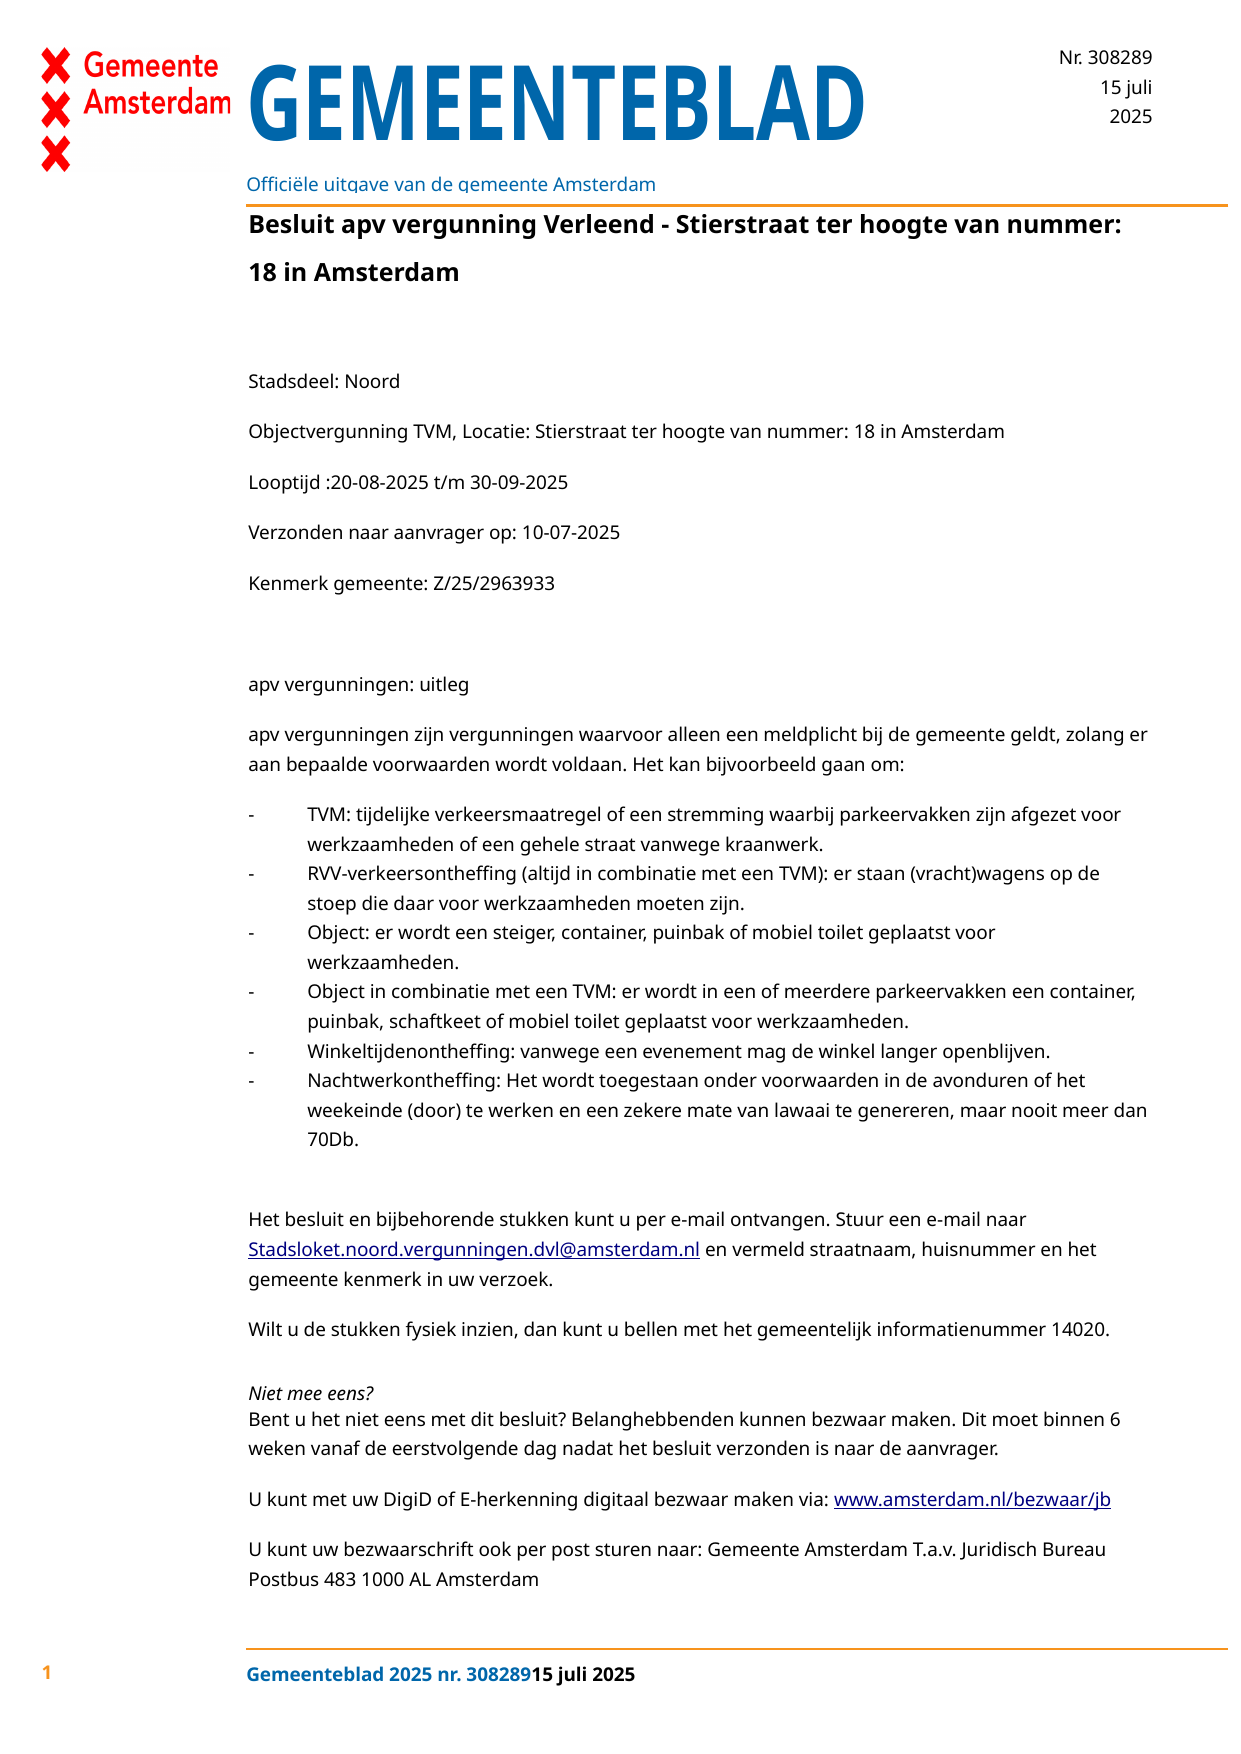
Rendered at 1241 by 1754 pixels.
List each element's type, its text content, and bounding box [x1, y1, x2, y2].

list Nachtwerkontheffing: Het wordt toegestaan onder voorwaarden in de avonduren of het weekeinde (door) te werken en een zekere mate van lawaai te genereren, maar nooit meer dan 70Db. [248, 1067, 1152, 1152]
text U kunt uw bezwaarschrift ook per post sturen naar: Gemeente Amsterdam T.a.v. Juridisch Bureau Postbus 483 1000 AL Amsterdam [248, 1536, 1152, 1592]
list Object: er wordt een steiger, container, puinbak of mobiel toilet geplaatst voor werkzaamheden. [248, 919, 1152, 975]
list TVM: tijdelijke verkeersmaatregel of een stremming waarbij parkeervakken zijn afgezet voor werkzaamheden of een gehele straat vanwege kraanwerk. [248, 801, 1152, 857]
text Kenmerk gemeente: Z/25/2963933 [248, 570, 1152, 596]
text Het besluit en bijbehorende stukken kunt u per e-mail ontvangen. Stuur een e-mail naar Stadsloket.noord.vergunningen.dvl@amsterdam.nl en vermeld straatnaam, huisnummer en het gemeente kenmerk in uw verzoek. [248, 1207, 1152, 1292]
text Wilt u de stukken fysiek inzien, dan kunt u bellen met het gemeentelijk informatienummer 14020. [248, 1316, 1152, 1342]
list Object in combinatie met een TVM: er wordt in een of meerdere parkeervakken een container, puinbak, schaftkeet of mobiel toilet geplaatst voor werkzaamheden. [248, 979, 1152, 1034]
text Niet mee eens? [248, 1380, 1152, 1406]
text Stadsdeel: Noord [248, 368, 1152, 394]
text Bent u het niet eens met dit besluit? Belanghebbenden kunnen bezwaar maken. Dit moet binnen 6 weken vanaf de eerstvolgende dag nadat het besluit verzonden is naar de aanvrager. [248, 1406, 1152, 1461]
list RVV-verkeersontheffing (altijd in combinatie met een TVM): er staan (vracht)wagens op de stoep die daar voor werkzaamheden moeten zijn. [248, 860, 1152, 916]
text Looptijd :20-08-2025 t/m 30-09-2025 [248, 469, 1152, 495]
text U kunt met uw DigiD of E-herkenning digitaal bezwaar maken via: www.amsterdam.nl/bezwaar/jb [248, 1486, 1152, 1512]
text Objectvergunning TVM, Locatie: Stierstraat ter hoogte van nummer: 18 in Amsterdam [248, 419, 1152, 444]
text Verzonden naar aanvrager op: 10-07-2025 [248, 519, 1152, 545]
text apv vergunningen zijn vergunningen waarvoor alleen een meldplicht bij de gemeente geldt, zolang er aan bepaalde voorwaarden wordt voldaan. Het kan bijvoorbeeld gaan om: [248, 721, 1152, 777]
text Besluit apv vergunning Verleend - Stierstraat ter hoogte van nummer: 18 in Amsterdam [248, 207, 1152, 288]
text apv vergunningen: uitleg [248, 671, 1152, 697]
picture [41, 47, 231, 172]
list Winkeltijdenontheffing: vanwege een evenement mag de winkel langer openblijven. [248, 1038, 1152, 1064]
